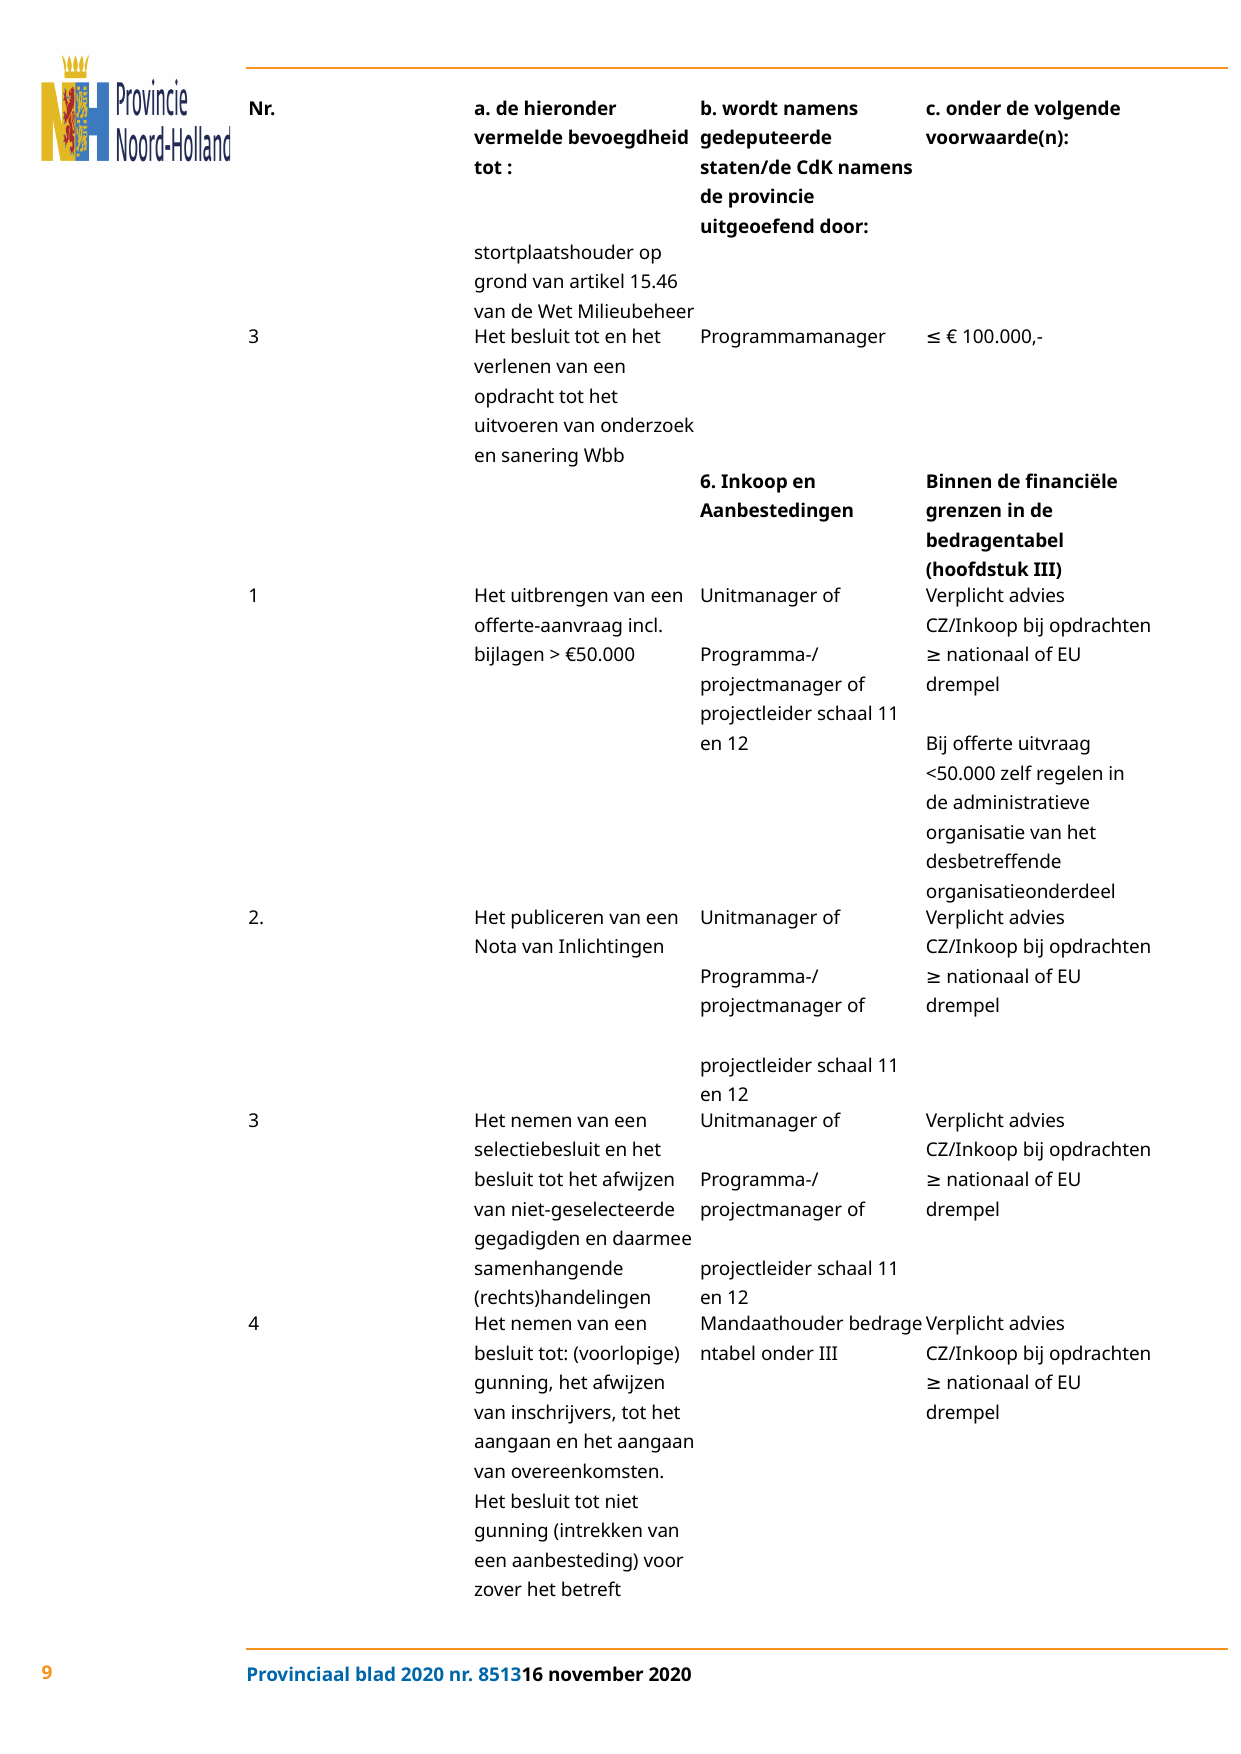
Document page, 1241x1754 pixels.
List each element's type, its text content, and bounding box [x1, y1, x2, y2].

table_cell Unitmanager of Programma-/projectmanager of projectleider schaal 11 en 12 [700, 1107, 926, 1310]
table_cell Mandaathouder bedragentabel onder III [700, 1310, 926, 1602]
table_cell [248, 468, 474, 582]
table_cell Binnen de financiële grenzen in de bedragentabel (hoofdstuk III) [926, 468, 1152, 582]
table_cell 2. [248, 904, 474, 1107]
table_cell Het nemen van een besluit tot: (voorlopige) gunning, het afwijzen van inschrijvers, tot het aangaan en het aangaan van overeenkomsten. Het besluit tot niet gunning (intrekken van een aanbesteding) voor zover het betreft [474, 1310, 700, 1602]
table_cell 4 [248, 1310, 474, 1602]
table_cell Verplicht advies CZ/Inkoop bij opdrachten ≥ nationaal of EU drempel Bij offerte uitvraag <50.000 zelf regelen in de administratieve organisatie van het desbetreffende organisatieonderdeel [926, 582, 1152, 904]
table_header a. de hieronder vermelde bevoegdheid tot : [474, 95, 700, 239]
table_header c. onder de volgende voorwaarde(n): [926, 95, 1152, 239]
table_cell [926, 239, 1152, 324]
table_header b. wordt namens gedeputeerde staten/de CdK namens de provincie uitgeoefend door: [700, 95, 926, 239]
table_cell [248, 239, 474, 324]
table_cell 3 [248, 1107, 474, 1310]
table_cell Unitmanager of Programma-/projectmanager of projectleider schaal 11 en 12 [700, 582, 926, 904]
table_cell Het publiceren van een Nota van Inlichtingen [474, 904, 700, 1107]
table_cell ≤ € 100.000,- [926, 324, 1152, 468]
table_cell 1 [248, 582, 474, 904]
table_cell 6. Inkoop en Aanbestedingen [700, 468, 926, 582]
table_cell Programmamanager [700, 324, 926, 468]
table_cell stortplaatshouder op grond van artikel 15.46 van de Wet Milieubeheer [474, 239, 700, 324]
table_cell [474, 468, 700, 582]
table_header Nr. [248, 95, 474, 239]
table_cell [700, 239, 926, 324]
picture [41, 47, 231, 172]
table_cell Verplicht advies CZ/Inkoop bij opdrachten ≥ nationaal of EU drempel [926, 904, 1152, 1107]
table_cell Het besluit tot en het verlenen van een opdracht tot het uitvoeren van onderzoek en sanering Wbb [474, 324, 700, 468]
table_cell 3 [248, 324, 474, 468]
table_cell Unitmanager of Programma-/projectmanager of projectleider schaal 11 en 12 [700, 904, 926, 1107]
table_cell Verplicht advies CZ/Inkoop bij opdrachten ≥ nationaal of EU drempel [926, 1310, 1152, 1602]
table_cell Het uitbrengen van een offerte-aanvraag incl. bijlagen > €50.000 [474, 582, 700, 904]
table_cell Het nemen van een selectiebesluit en het besluit tot het afwijzen van niet-geselecteerde gegadigden en daarmee samenhangende (rechts)handelingen [474, 1107, 700, 1310]
table_cell Verplicht advies CZ/Inkoop bij opdrachten ≥ nationaal of EU drempel [926, 1107, 1152, 1310]
